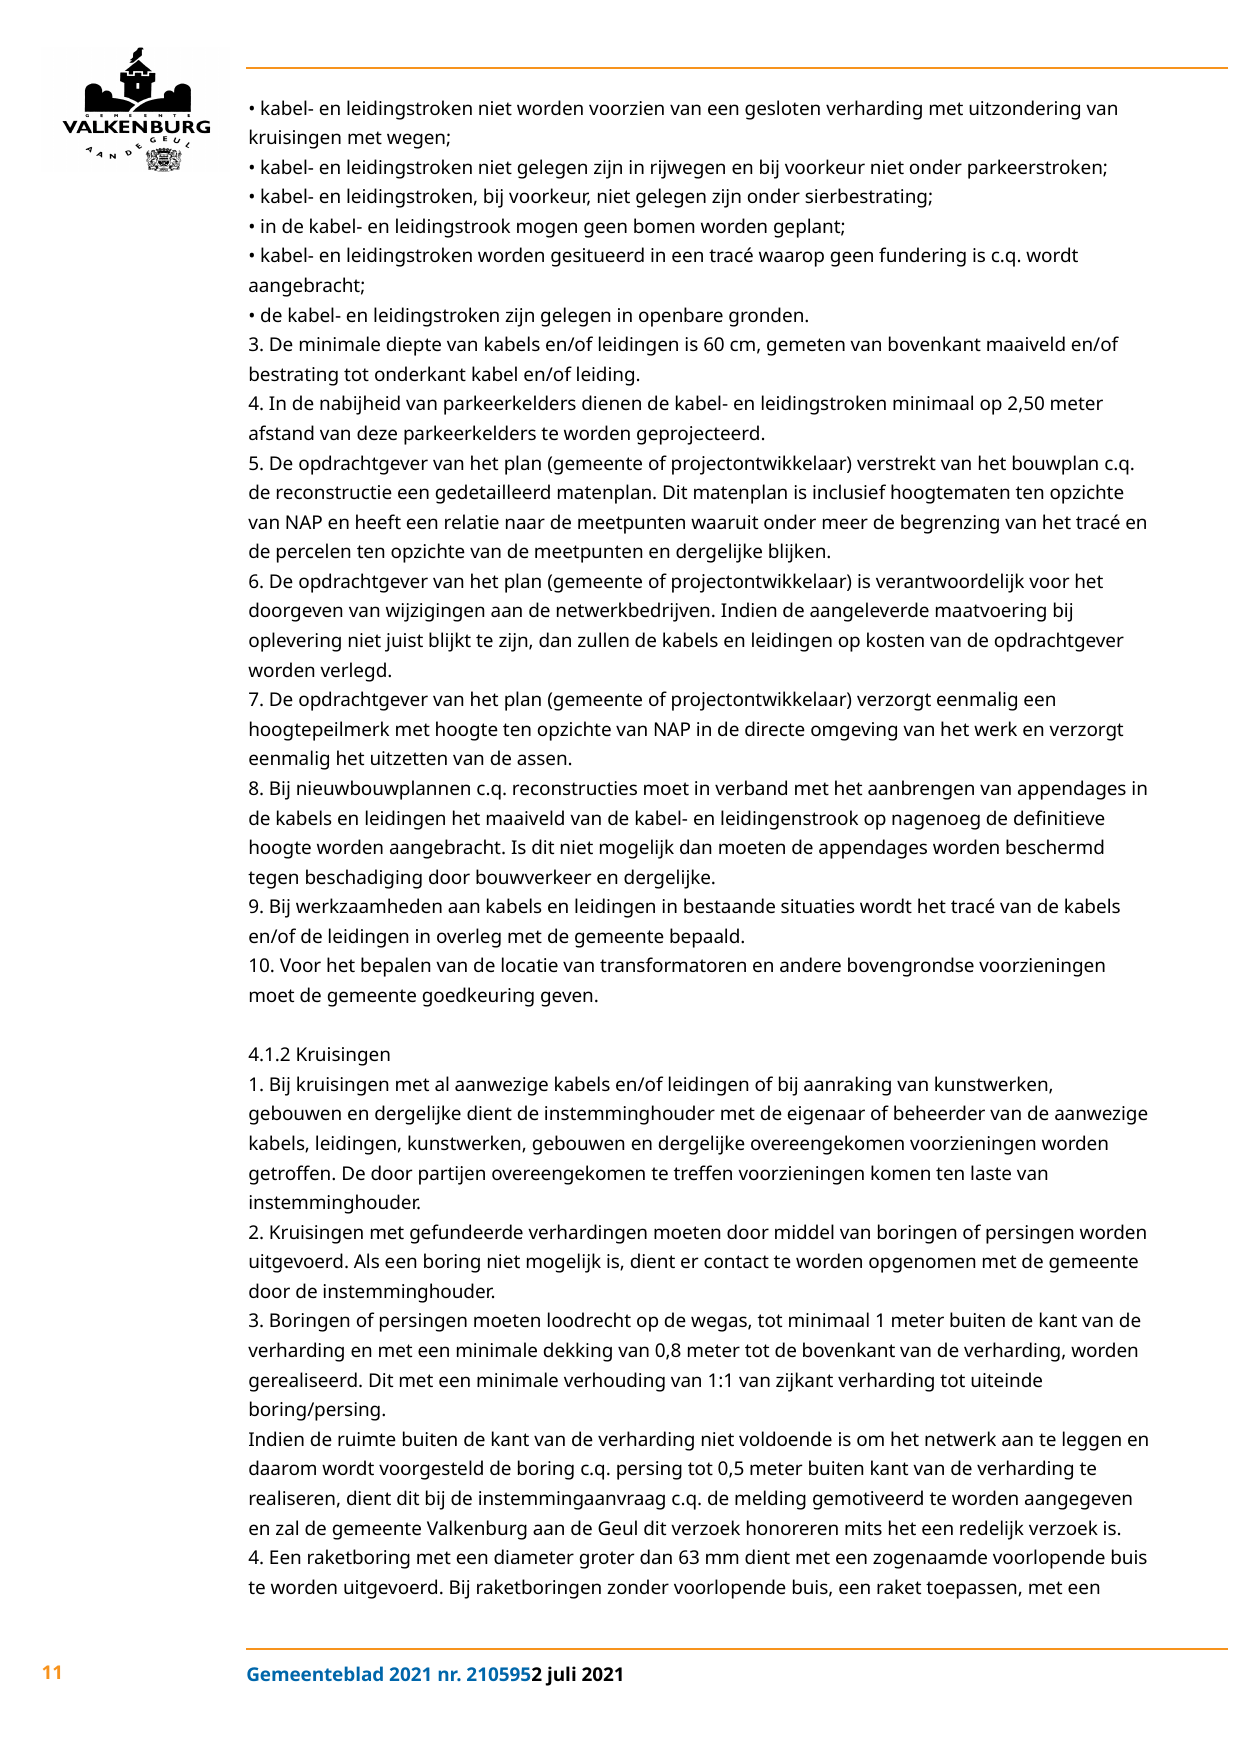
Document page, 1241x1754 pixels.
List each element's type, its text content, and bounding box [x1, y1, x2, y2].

text 9. Bij werkzaamheden aan kabels en leidingen in bestaande situaties wordt het tracé van de kabels en/of de leidingen in overleg met de gemeente bepaald. [248, 893, 1152, 949]
picture [41, 47, 231, 172]
text • kabel- en leidingstroken worden gesitueerd in een tracé waarop geen fundering is c.q. wordt aangebracht; [248, 243, 1152, 298]
text 3. Boringen of persingen moeten loodrecht op de wegas, tot minimaal 1 meter buiten de kant van de verharding en met een minimale dekking van 0,8 meter tot de bovenkant van de verharding, worden gerealiseerd. Dit met een minimale verhouding van 1:1 van zijkant verharding tot uiteinde boring/persing. [248, 1308, 1152, 1422]
text Indien de ruimte buiten de kant van de verharding niet voldoende is om het netwerk aan te leggen en daarom wordt voorgesteld de boring c.q. persing tot 0,5 meter buiten kant van de verharding te realiseren, dient dit bij de instemmingaanvraag c.q. de melding gemotiveerd te worden aangegeven en zal de gemeente Valkenburg aan de Geul dit verzoek honoreren mits het een redelijk verzoek is. [248, 1426, 1152, 1541]
text 5. De opdrachtgever van het plan (gemeente of projectontwikkelaar) verstrekt van het bouwplan c.q. de reconstructie een gedetailleerd matenplan. Dit matenplan is inclusief hoogtematen ten opzichte van NAP en heeft een relatie naar de meetpunten waaruit onder meer de begrenzing van het tracé en de percelen ten opzichte van de meetpunten en dergelijke blijken. [248, 450, 1152, 564]
text 2. Kruisingen met gefundeerde verhardingen moeten door middel van boringen of persingen worden uitgevoerd. Als een boring niet mogelijk is, dient er contact te worden opgenomen met de gemeente door de instemminghouder. [248, 1219, 1152, 1304]
text • in de kabel- en leidingstrook mogen geen bomen worden geplant; [248, 213, 1152, 239]
text 8. Bij nieuwbouwplannen c.q. reconstructies moet in verband met het aanbrengen van appendages in de kabels en leidingen het maaiveld van de kabel- en leidingenstrook op nagenoeg de definitieve hoogte worden aangebracht. Is dit niet mogelijk dan moeten de appendages worden beschermd tegen beschadiging door bouwverkeer en dergelijke. [248, 775, 1152, 890]
text 6. De opdrachtgever van het plan (gemeente of projectontwikkelaar) is verantwoordelijk voor het doorgeven van wijzigingen aan de netwerkbedrijven. Indien de aangeleverde maatvoering bij oplevering niet juist blijkt te zijn, dan zullen de kabels en leidingen op kosten van de opdrachtgever worden verlegd. [248, 568, 1152, 683]
text 7. De opdrachtgever van het plan (gemeente of projectontwikkelaar) verzorgt eenmalig een hoogtepeilmerk met hoogte ten opzichte van NAP in de directe omgeving van het werk en verzorgt eenmalig het uitzetten van de assen. [248, 686, 1152, 771]
text 1. Bij kruisingen met al aanwezige kabels en/of leidingen of bij aanraking van kunstwerken, gebouwen en dergelijke dient de instemminghouder met de eigenaar of beheerder van de aanwezige kabels, leidingen, kunstwerken, gebouwen en dergelijke overeengekomen voorzieningen worden getroffen. De door partijen overeengekomen te treffen voorzieningen komen ten laste van instemminghouder. [248, 1071, 1152, 1215]
text 4.1.2 Kruisingen [248, 1041, 1152, 1067]
text 10. Voor het bepalen van de locatie van transformatoren en andere bovengrondse voorzieningen moet de gemeente goedkeuring geven. [248, 953, 1152, 1008]
text • kabel- en leidingstroken niet gelegen zijn in rijwegen en bij voorkeur niet onder parkeerstroken; [248, 154, 1152, 180]
text 4. Een raketboring met een diameter groter dan 63 mm dient met een zogenaamde voorlopende buis te worden uitgevoerd. Bij raketboringen zonder voorlopende buis, een raket toepassen, met een [248, 1544, 1152, 1600]
text • kabel- en leidingstroken, bij voorkeur, niet gelegen zijn onder sierbestrating; [248, 183, 1152, 209]
text • kabel- en leidingstroken niet worden voorzien van een gesloten verharding met uitzondering van kruisingen met wegen; [248, 95, 1152, 150]
text • de kabel- en leidingstroken zijn gelegen in openbare gronden. [248, 302, 1152, 328]
text 4. In de nabijheid van parkeerkelders dienen de kabel- en leidingstroken minimaal op 2,50 meter afstand van deze parkeerkelders te worden geprojecteerd. [248, 391, 1152, 446]
text 3. De minimale diepte van kabels en/of leidingen is 60 cm, gemeten van bovenkant maaiveld en/of bestrating tot onderkant kabel en/of leiding. [248, 331, 1152, 387]
